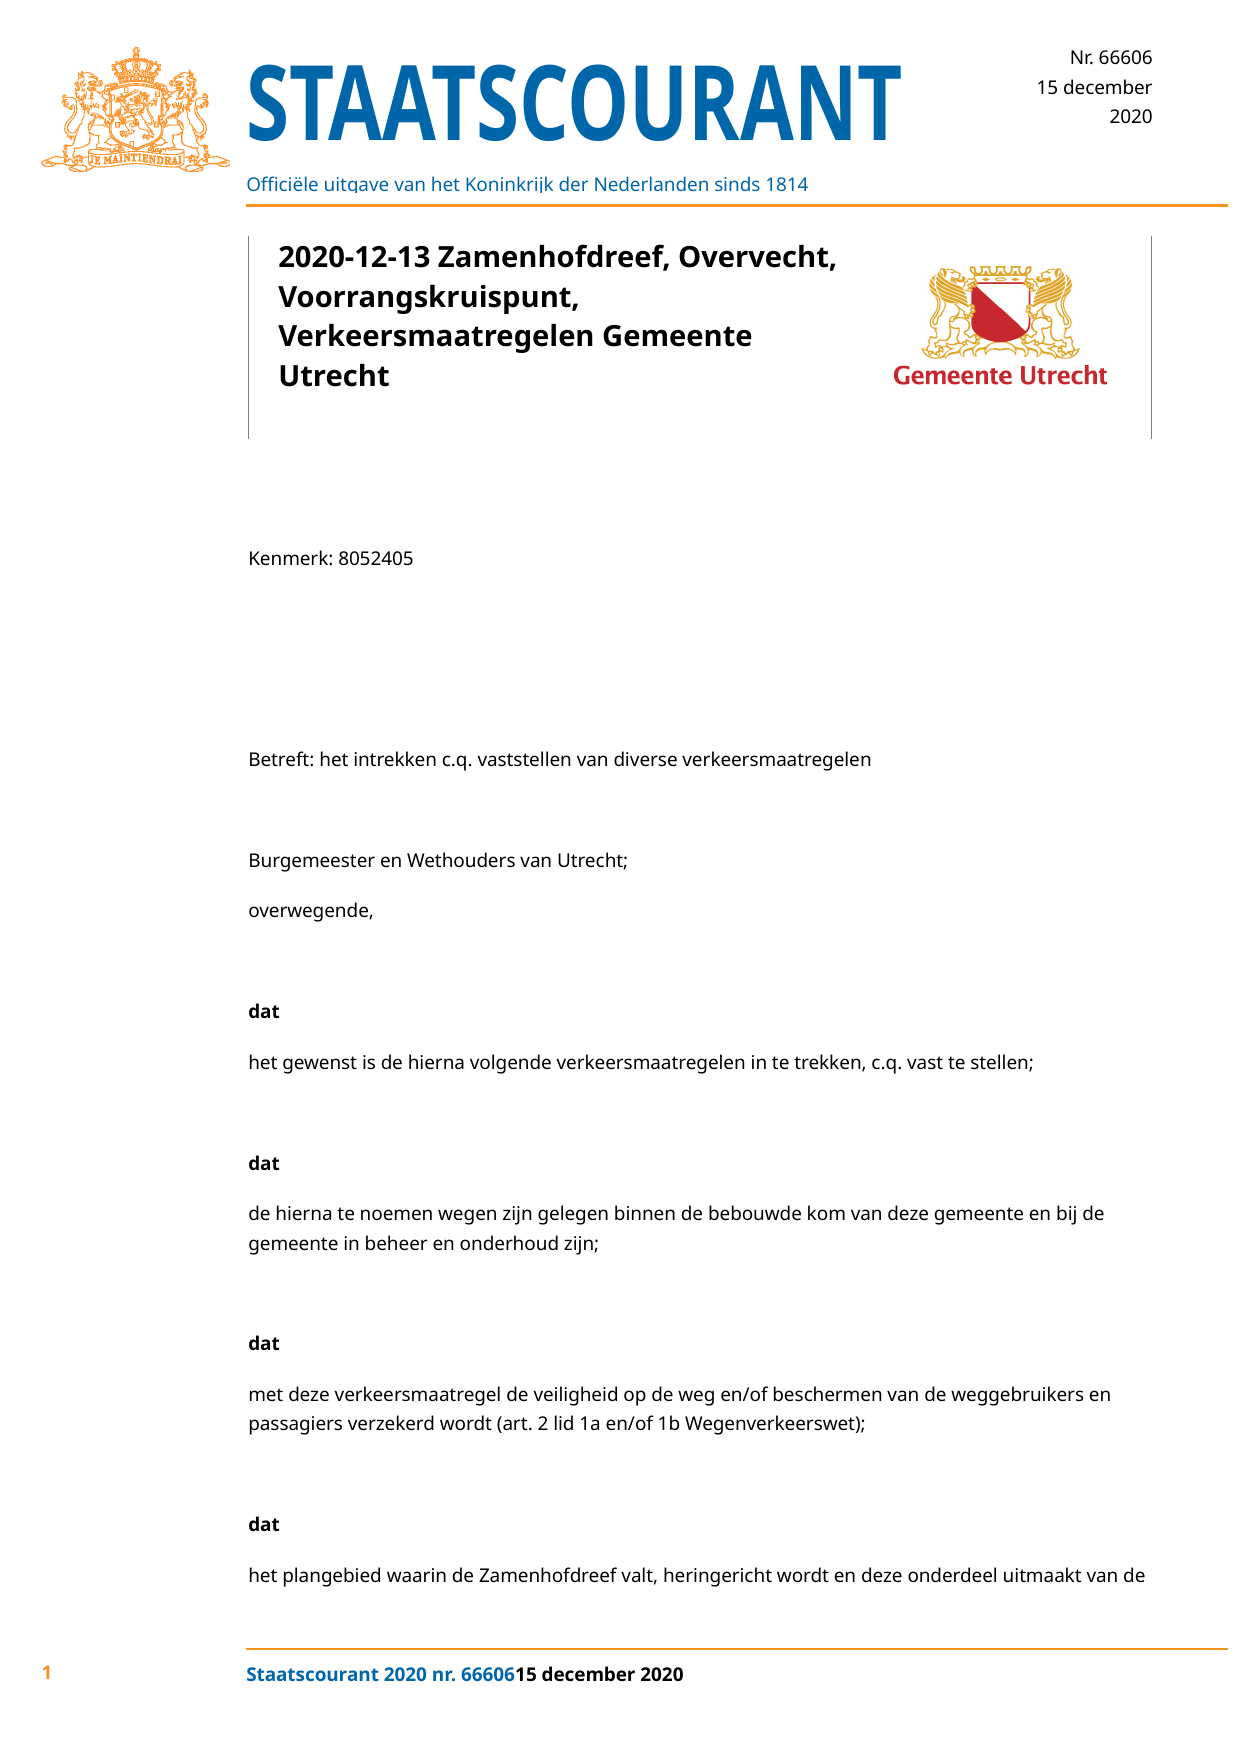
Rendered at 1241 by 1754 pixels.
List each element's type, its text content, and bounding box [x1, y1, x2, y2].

text Betreft: het intrekken c.q. vaststellen van diverse verkeersmaatregelen [248, 746, 1152, 772]
text Burgemeester en Wethouders van Utrecht; [248, 847, 1152, 873]
table_header [850, 414, 1151, 439]
text dat [248, 1150, 1152, 1176]
picture [882, 236, 1119, 414]
table_header [1119, 236, 1151, 413]
text Kenmerk: 8052405 [248, 545, 1152, 571]
text dat [248, 1331, 1152, 1356]
table_header [850, 236, 882, 413]
text het gewenst is de hierna volgende verkeersmaatregelen in te trekken, c.q. vast te stellen; [248, 1049, 1152, 1075]
text dat [248, 998, 1152, 1024]
text dat [248, 1511, 1152, 1537]
text met deze verkeersmaatregel de veiligheid op de weg en/of beschermen van de weggebruikers en passagiers verzekerd wordt (art. 2 lid 1a en/of 1b Wegenverkeerswet); [248, 1381, 1152, 1436]
picture [41, 47, 231, 172]
text het plangebied waarin de Zamenhofdreef valt, heringericht wordt en deze onderdeel uitmaakt van de [248, 1562, 1152, 1588]
table_header 2020-12-13 Zamenhofdreef, Overvecht, Voorrangskruispunt, Verkeersmaatregelen Gemeente Utrecht [249, 236, 850, 439]
text overwegende, [248, 898, 1152, 923]
text de hierna te noemen wegen zijn gelegen binnen de bebouwde kom van deze gemeente en bij de gemeente in beheer en onderhoud zijn; [248, 1200, 1152, 1256]
